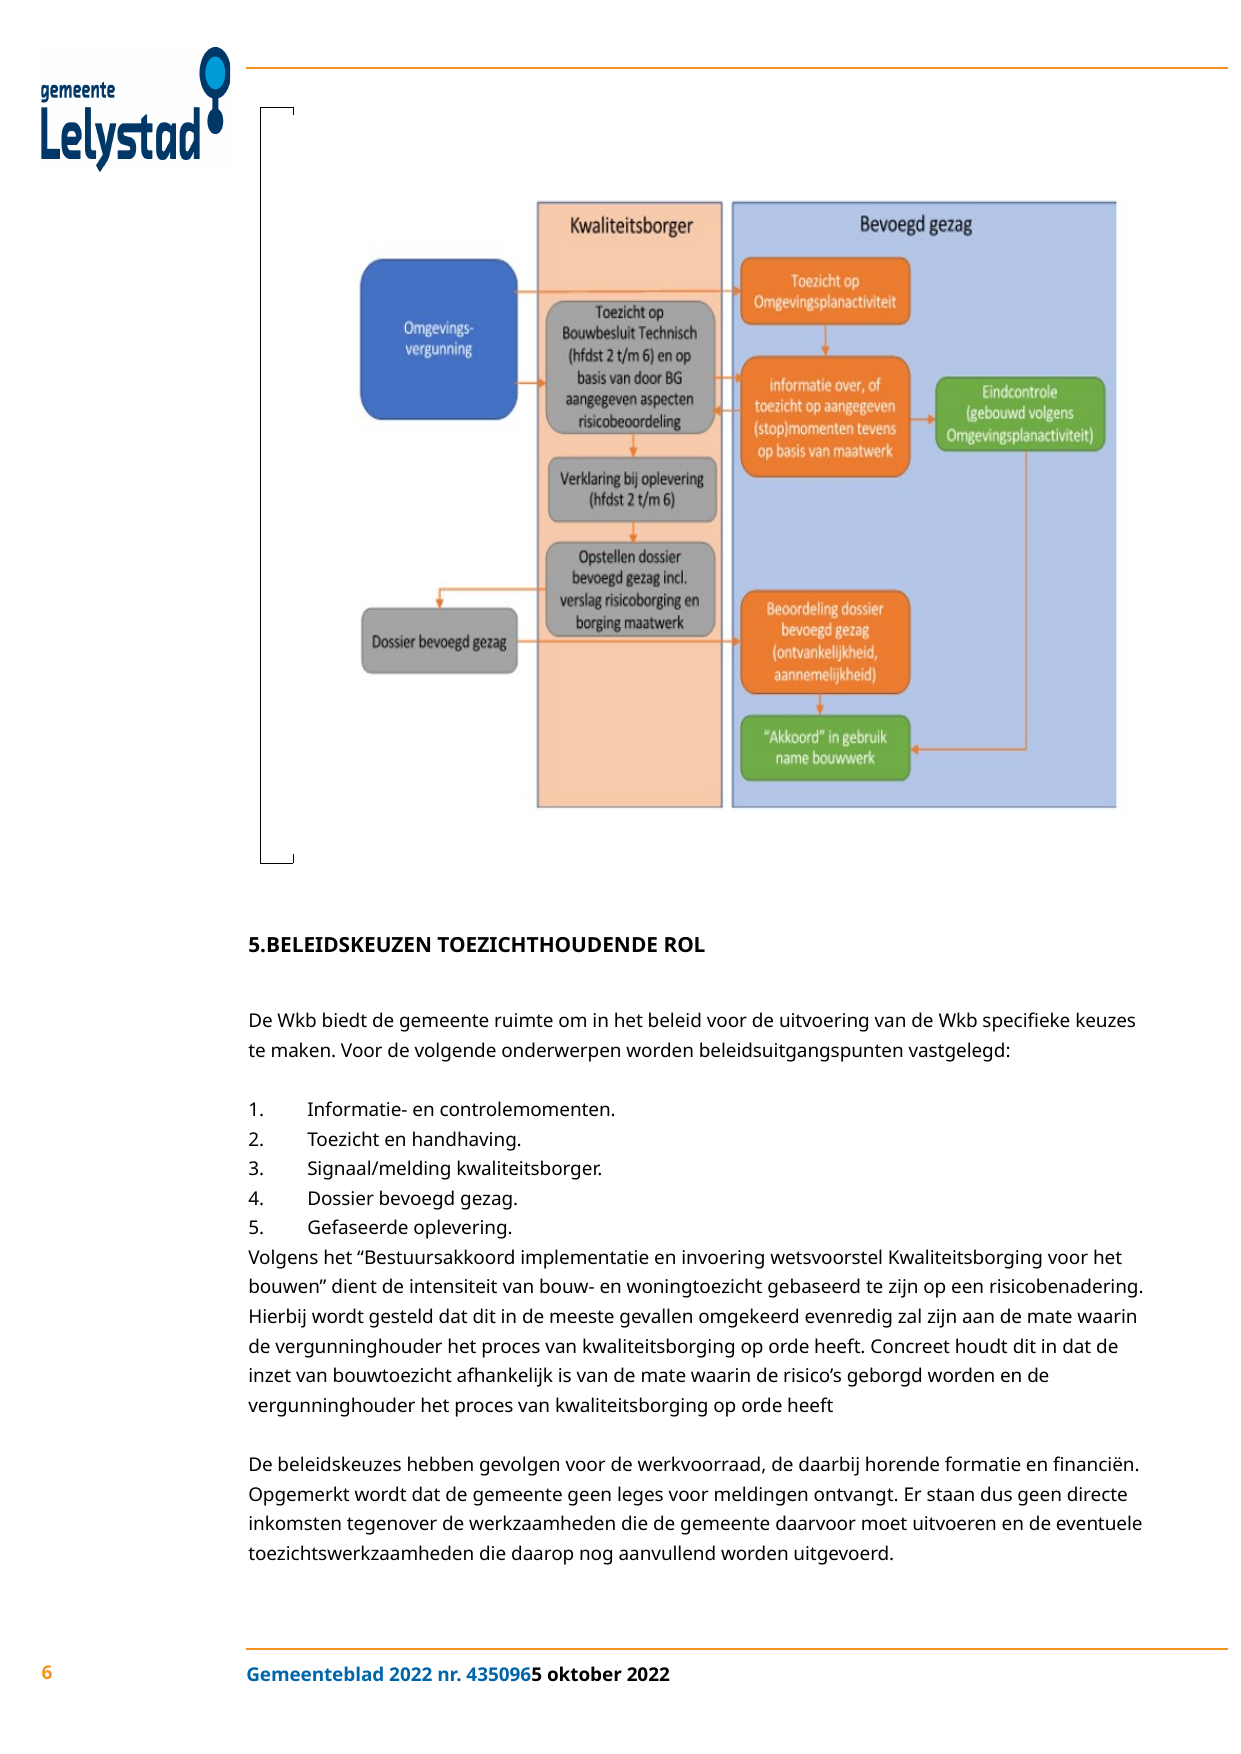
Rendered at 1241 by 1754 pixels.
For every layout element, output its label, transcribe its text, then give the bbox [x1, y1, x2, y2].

text Volgens het “Bestuursakkoord implementatie en invoering wetsvoorstel Kwaliteitsborging voor het bouwen” dient de intensiteit van bouw- en woningtoezicht gebaseerd te zijn op een risicobenadering. Hierbij wordt gesteld dat dit in de meeste gevallen omgekeerd evenredig zal zijn aan de mate waarin de vergunninghouder het proces van kwaliteitsborging op orde heeft. Concreet houdt dit in dat de inzet van bouwtoezicht afhankelijk is van de mate waarin de risico’s geborgd worden en de vergunninghouder het proces van kwaliteitsborging op orde heeft [248, 1244, 1152, 1418]
picture [41, 47, 231, 172]
list Dossier bevoegd gezag. [248, 1185, 1152, 1211]
picture [268, 115, 1155, 854]
list Signaal/melding kwaliteitsborger. [248, 1155, 1152, 1181]
text 5.BELEIDSKEUZEN TOEZICHTHOUDENDE ROL [248, 930, 1152, 958]
list Gefaseerde oplevering. [248, 1214, 1152, 1240]
text De beleidskeuzes hebben gevolgen voor de werkvoorraad, de daarbij horende formatie en financiën. Opgemerkt wordt dat de gemeente geen leges voor meldingen ontvangt. Er staan dus geen directe inkomsten tegenover de werkzaamheden die de gemeente daarvoor moet uitvoeren en de eventuele toezichtswerkzaamheden die daarop nog aanvullend worden uitgevoerd. [248, 1451, 1152, 1566]
list Informatie- en controlemomenten. [248, 1096, 1152, 1122]
list Toezicht en handhaving. [248, 1126, 1152, 1152]
text De Wkb biedt de gemeente ruimte om in het beleid voor de uitvoering van de Wkb specifieke keuzes te maken. Voor de volgende onderwerpen worden beleidsuitgangspunten vastgelegd: [248, 1007, 1152, 1063]
